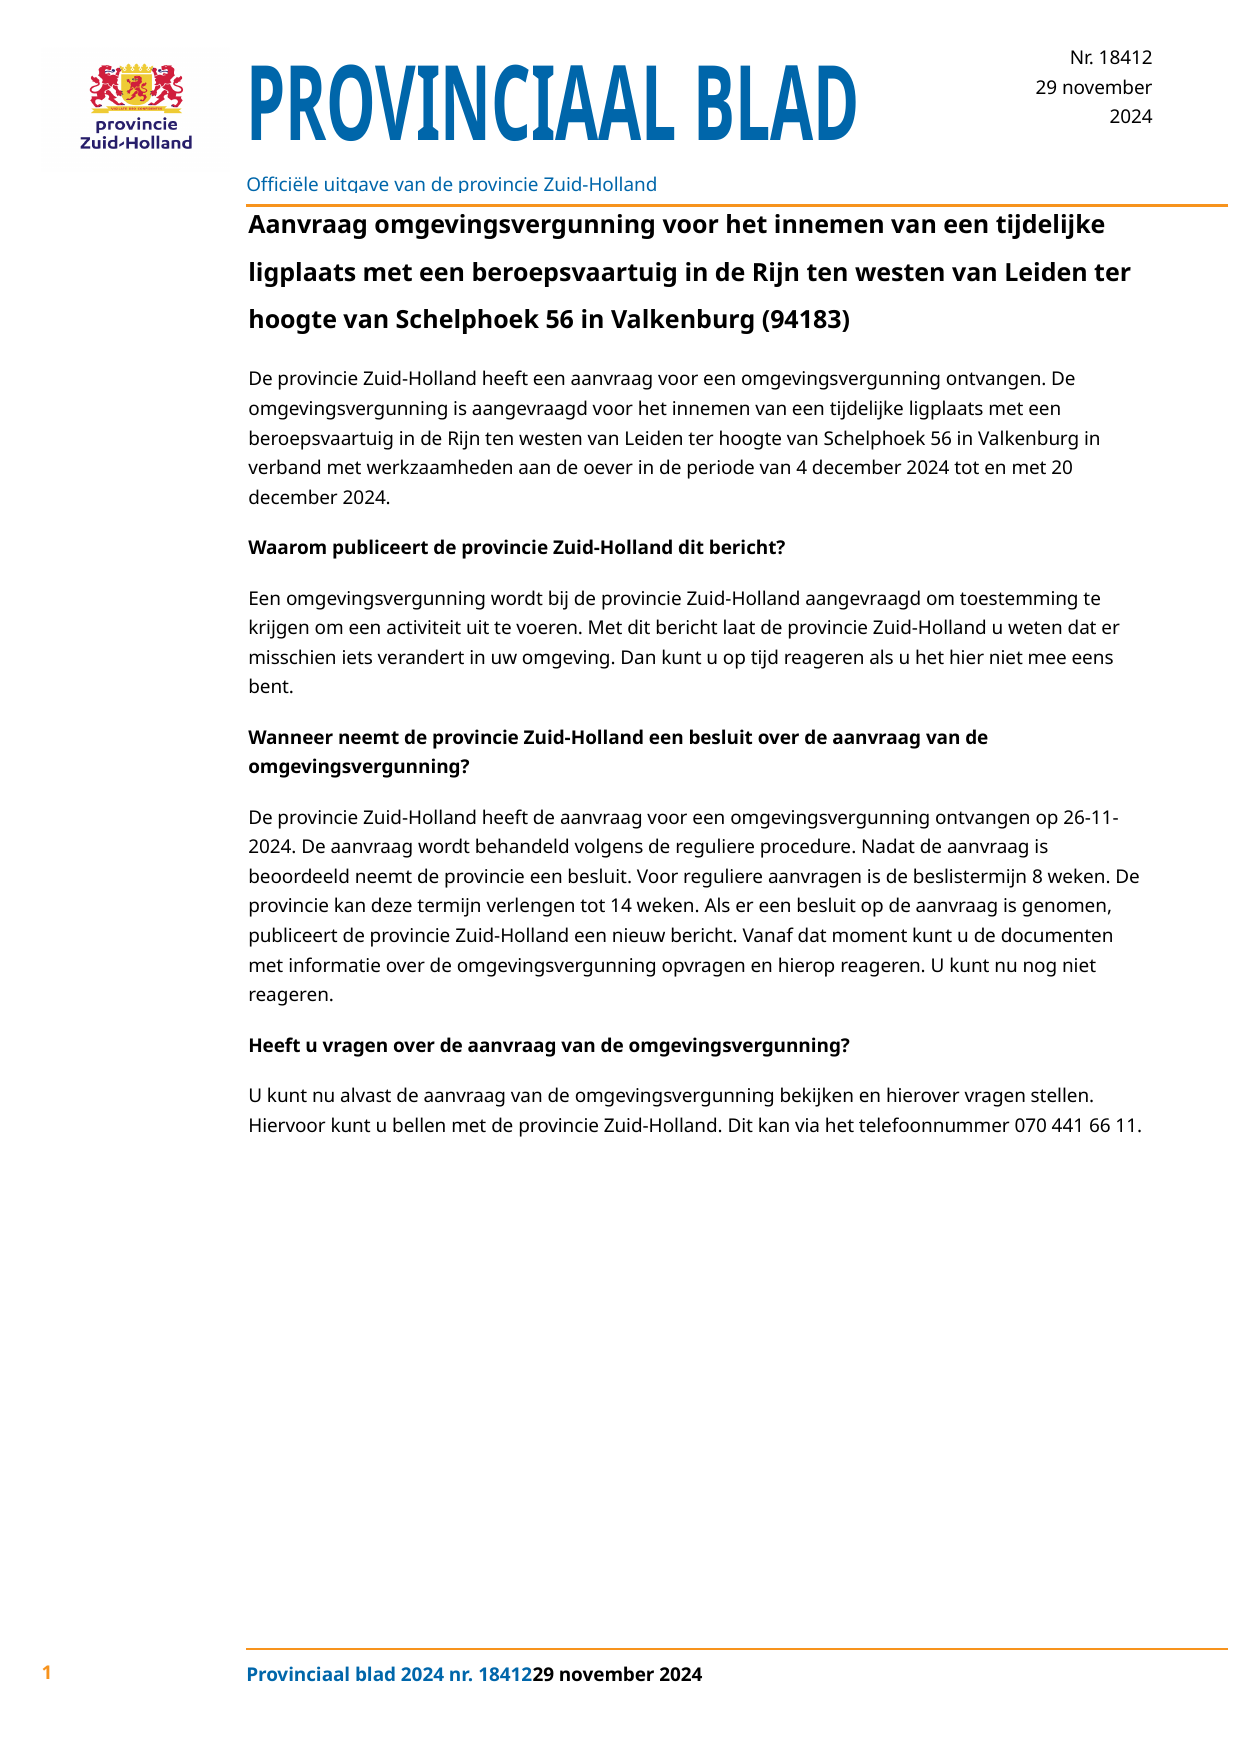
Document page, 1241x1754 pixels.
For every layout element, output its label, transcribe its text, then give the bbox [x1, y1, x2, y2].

text Een omgevingsvergunning wordt bij de provincie Zuid-Holland aangevraagd om toestemming te krijgen om een activiteit uit te voeren. Met dit bericht laat de provincie Zuid-Holland u weten dat er misschien iets verandert in uw omgeving. Dan kunt u op tijd reageren als u het hier niet mee eens bent. [248, 585, 1152, 699]
text Heeft u vragen over de aanvraag van de omgevingsvergunning? [248, 1032, 1152, 1057]
text Wanneer neemt de provincie Zuid-Holland een besluit over de aanvraag van de omgevingsvergunning? [248, 724, 1152, 779]
text Aanvraag omgevingsvergunning voor het innemen van een tijdelijke ligplaats met een beroepsvaartuig in de Rijn ten westen van Leiden ter hoogte van Schelphoek 56 in Valkenburg (94183) [248, 207, 1152, 336]
text U kunt nu alvast de aanvraag van de omgevingsvergunning bekijken en hierover vragen stellen. Hiervoor kunt u bellen met de provincie Zuid-Holland. Dit kan via het telefoonnummer 070 441 66 11. [248, 1082, 1152, 1137]
text De provincie Zuid-Holland heeft de aanvraag voor een omgevingsvergunning ontvangen op 26-11-2024. De aanvraag wordt behandeld volgens de reguliere procedure. Nadat de aanvraag is beoordeeld neemt de provincie een besluit. Voor reguliere aanvragen is de beslistermijn 8 weken. De provincie kan deze termijn verlengen tot 14 weken. Als er een besluit op de aanvraag is genomen, publiceert de provincie Zuid-Holland een nieuw bericht. Vanaf dat moment kunt u de documenten met informatie over de omgevingsvergunning opvragen en hierop reageren. U kunt nu nog niet reageren. [248, 804, 1152, 1007]
text De provincie Zuid-Holland heeft een aanvraag voor een omgevingsvergunning ontvangen. De omgevingsvergunning is aangevraagd voor het innemen van een tijdelijke ligplaats met een beroepsvaartuig in de Rijn ten westen van Leiden ter hoogte van Schelphoek 56 in Valkenburg in verband met werkzaamheden aan de oever in de periode van 4 december 2024 tot en met 20 december 2024. [248, 366, 1152, 509]
picture [41, 47, 231, 172]
text Waarom publiceert de provincie Zuid-Holland dit bericht? [248, 534, 1152, 560]
